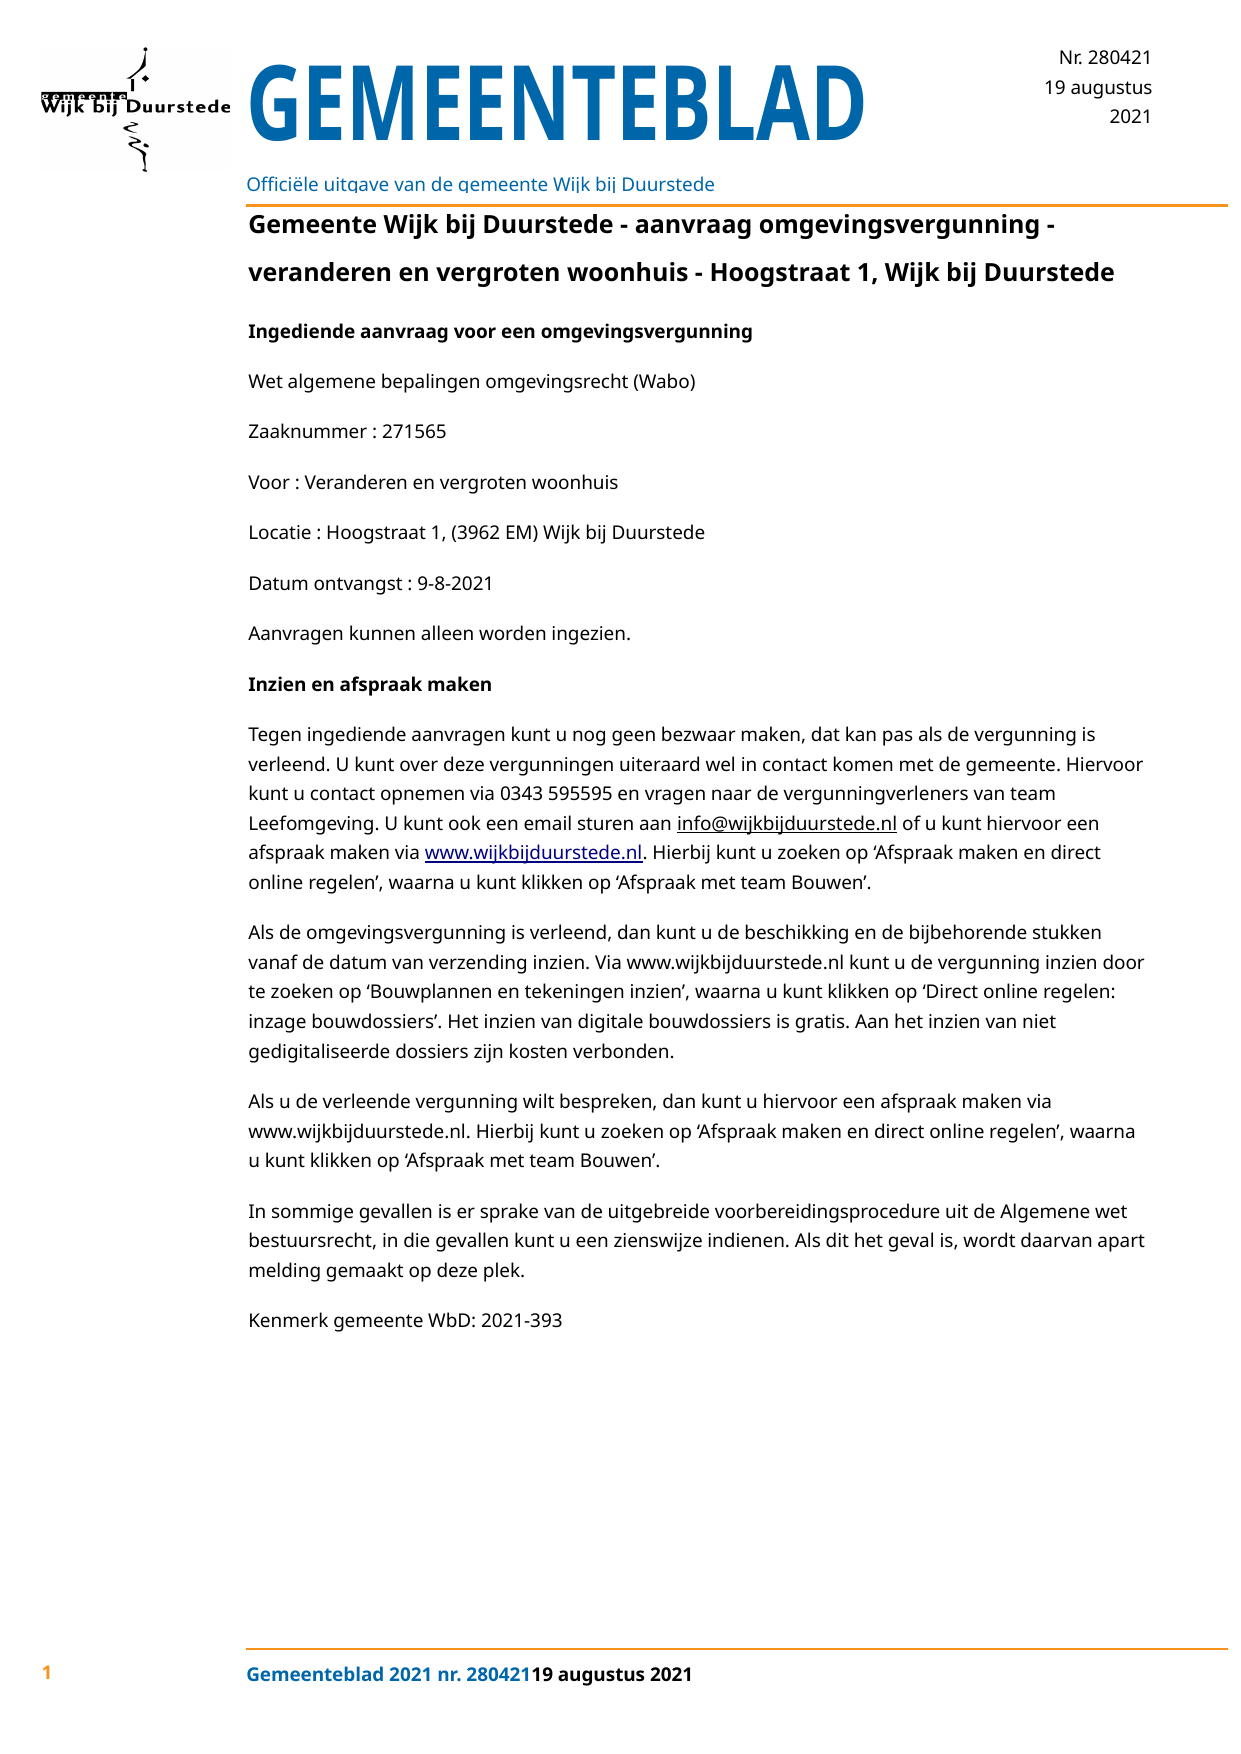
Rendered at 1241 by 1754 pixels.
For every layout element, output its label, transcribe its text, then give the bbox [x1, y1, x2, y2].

text Locatie : Hoogstraat 1, (3962 EM) Wijk bij Duurstede [248, 519, 1152, 545]
text Inzien en afspraak maken [248, 671, 1152, 697]
text In sommige gevallen is er sprake van de uitgebreide voorbereidingsprocedure uit de Algemene wet bestuursrecht, in die gevallen kunt u een zienswijze indienen. Als dit het geval is, wordt daarvan apart melding gemaakt op deze plek. [248, 1198, 1152, 1283]
text Datum ontvangst : 9-8-2021 [248, 570, 1152, 596]
picture [41, 47, 231, 172]
text Als de omgevingsvergunning is verleend, dan kunt u de beschikking en de bijbehorende stukken vanaf de datum van verzending inzien. Via www.wijkbijduurstede.nl kunt u de vergunning inzien door te zoeken op ‘Bouwplannen en tekeningen inzien’, waarna u kunt klikken op ‘Direct online regelen: inzage bouwdossiers’. Het inzien van digitale bouwdossiers is gratis. Aan het inzien van niet gedigitaliseerde dossiers zijn kosten verbonden. [248, 919, 1152, 1064]
text Zaaknummer : 271565 [248, 419, 1152, 444]
text Wet algemene bepalingen omgevingsrecht (Wabo) [248, 368, 1152, 394]
text Kenmerk gemeente WbD: 2021-393 [248, 1307, 1152, 1333]
text Aanvragen kunnen alleen worden ingezien. [248, 620, 1152, 646]
text Als u de verleende vergunning wilt bespreken, dan kunt u hiervoor een afspraak maken via www.wijkbijduurstede.nl. Hierbij kunt u zoeken op ‘Afspraak maken en direct online regelen’, waarna u kunt klikken op ‘Afspraak met team Bouwen’. [248, 1088, 1152, 1173]
text Tegen ingediende aanvragen kunt u nog geen bezwaar maken, dat kan pas als de vergunning is verleend. U kunt over deze vergunningen uiteraard wel in contact komen met de gemeente. Hiervoor kunt u contact opnemen via 0343 595595 en vragen naar de vergunningverleners van team Leefomgeving. U kunt ook een email sturen aan info@wijkbijduurstede.nl of u kunt hiervoor een afspraak maken via www.wijkbijduurstede.nl. Hierbij kunt u zoeken op ‘Afspraak maken en direct online regelen’, waarna u kunt klikken op ‘Afspraak met team Bouwen’. [248, 721, 1152, 895]
text Gemeente Wijk bij Duurstede - aanvraag omgevingsvergunning - veranderen en vergroten woonhuis - Hoogstraat 1, Wijk bij Duurstede [248, 207, 1152, 288]
text Voor : Veranderen en vergroten woonhuis [248, 469, 1152, 495]
text Ingediende aanvraag voor een omgevingsvergunning [248, 318, 1152, 344]
